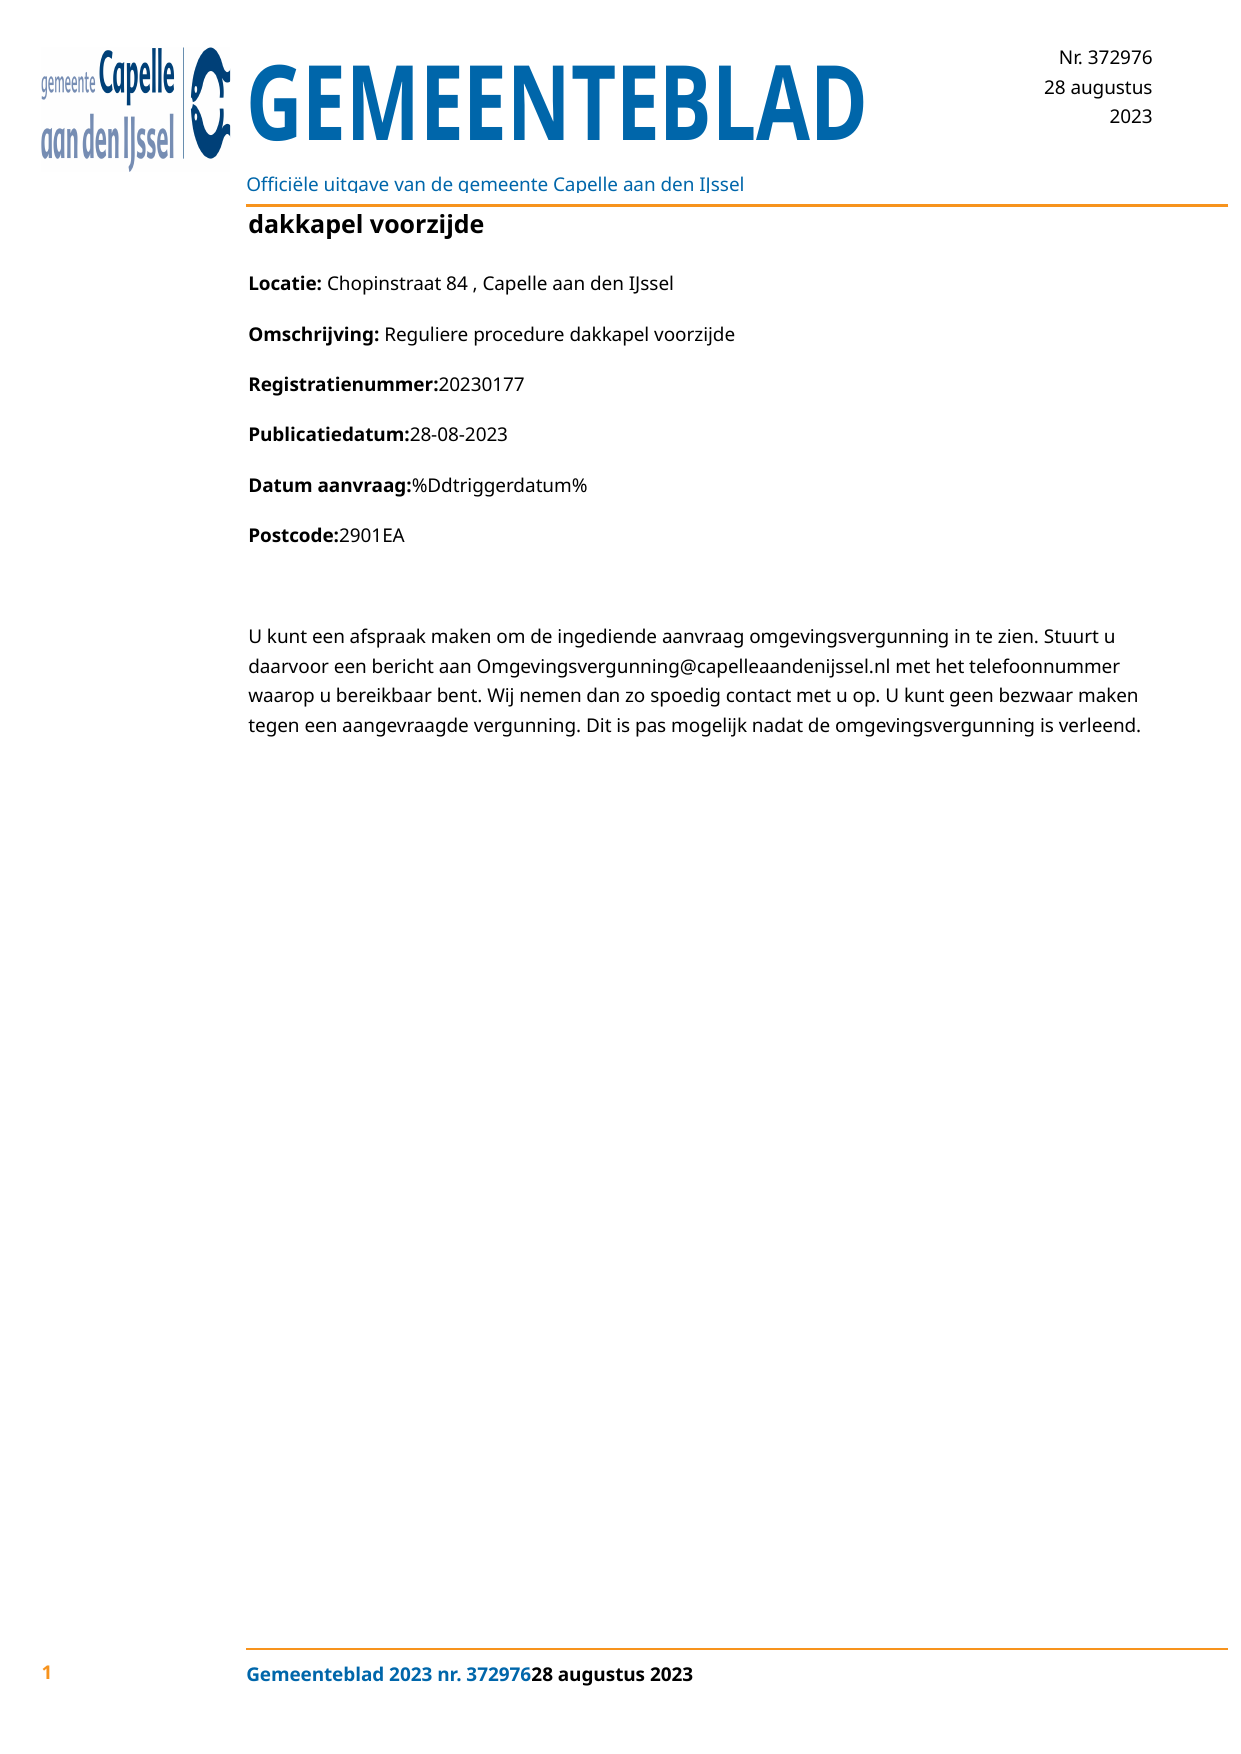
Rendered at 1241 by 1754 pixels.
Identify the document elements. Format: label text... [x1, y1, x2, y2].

text dakkapel voorzijde [248, 207, 1152, 241]
text U kunt een afspraak maken om de ingediende aanvraag omgevingsvergunning in te zien. Stuurt u daarvoor een bericht aan Omgevingsvergunning@capelleaandenijssel.nl met het telefoonnummer waarop u bereikbaar bent. Wij nemen dan zo spoedig contact met u op. U kunt geen bezwaar maken tegen een aangevraagde vergunning. Dit is pas mogelijk nadat de omgevingsvergunning is verleend. [248, 623, 1152, 738]
text Omschrijving: Reguliere procedure dakkapel voorzijde [248, 321, 1152, 346]
text Postcode:2901EA [248, 522, 1152, 548]
text Publicatiedatum:28-08-2023 [248, 422, 1152, 447]
text Locatie: Chopinstraat 84 , Capelle aan den IJssel [248, 270, 1152, 296]
text Datum aanvraag:%Ddtriggerdatum% [248, 472, 1152, 498]
picture [41, 47, 231, 172]
text Registratienummer:20230177 [248, 371, 1152, 397]
